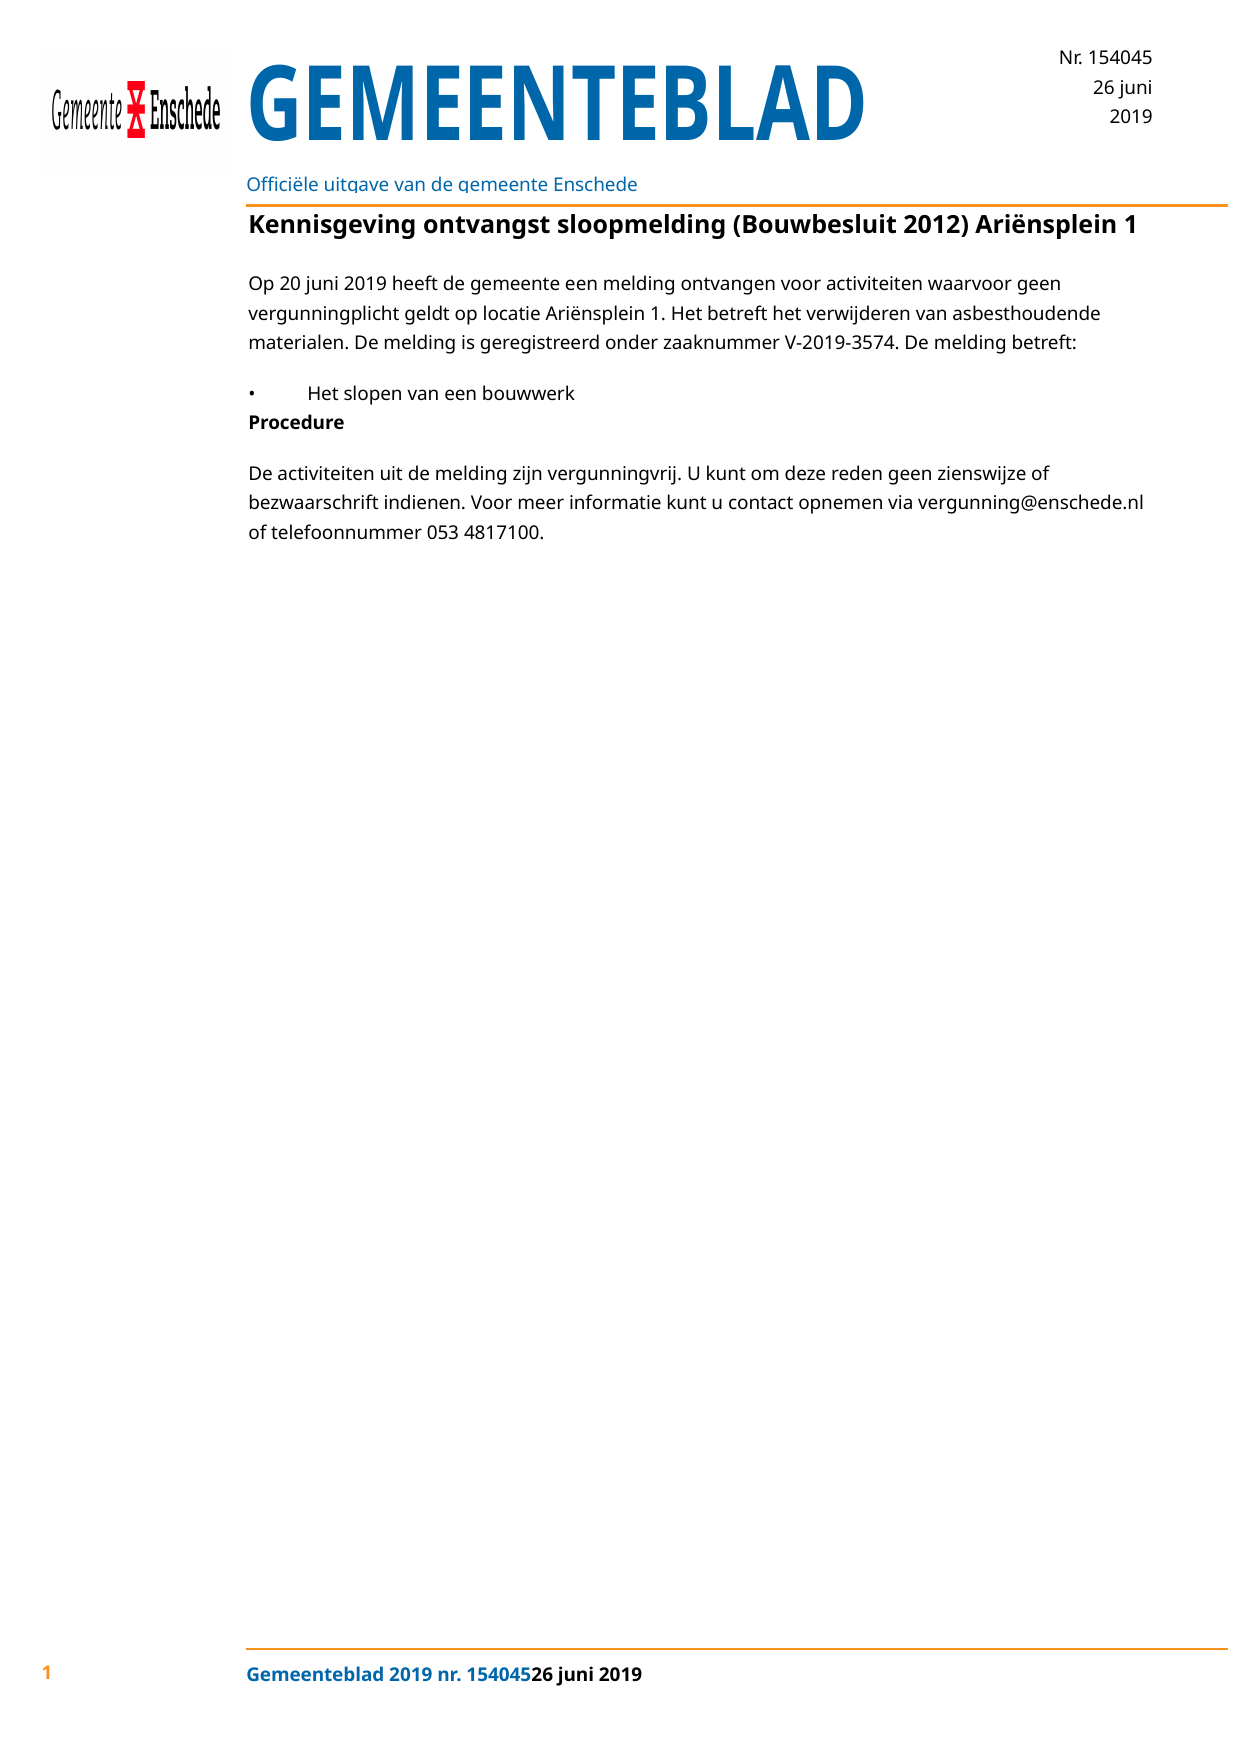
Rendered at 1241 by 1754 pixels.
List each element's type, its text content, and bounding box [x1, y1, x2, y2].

text De activiteiten uit de melding zijn vergunningvrij. U kunt om deze reden geen zienswijze of bezwaarschrift indienen. Voor meer informatie kunt u contact opnemen via vergunning@enschede.nl of telefoonnummer 053 4817100. [248, 460, 1152, 545]
text Op 20 juni 2019 heeft de gemeente een melding ontvangen voor activiteiten waarvoor geen vergunningplicht geldt op locatie Ariënsplein 1. Het betreft het verwijderen van asbesthoudende materialen. De melding is geregistreerd onder zaaknummer V-2019-3574. De melding betreft: [248, 270, 1152, 355]
picture [41, 47, 231, 172]
text Procedure [248, 409, 1152, 435]
list Het slopen van een bouwwerk [248, 380, 1152, 406]
text Kennisgeving ontvangst sloopmelding (Bouwbesluit 2012) Ariënsplein 1 [248, 207, 1152, 241]
